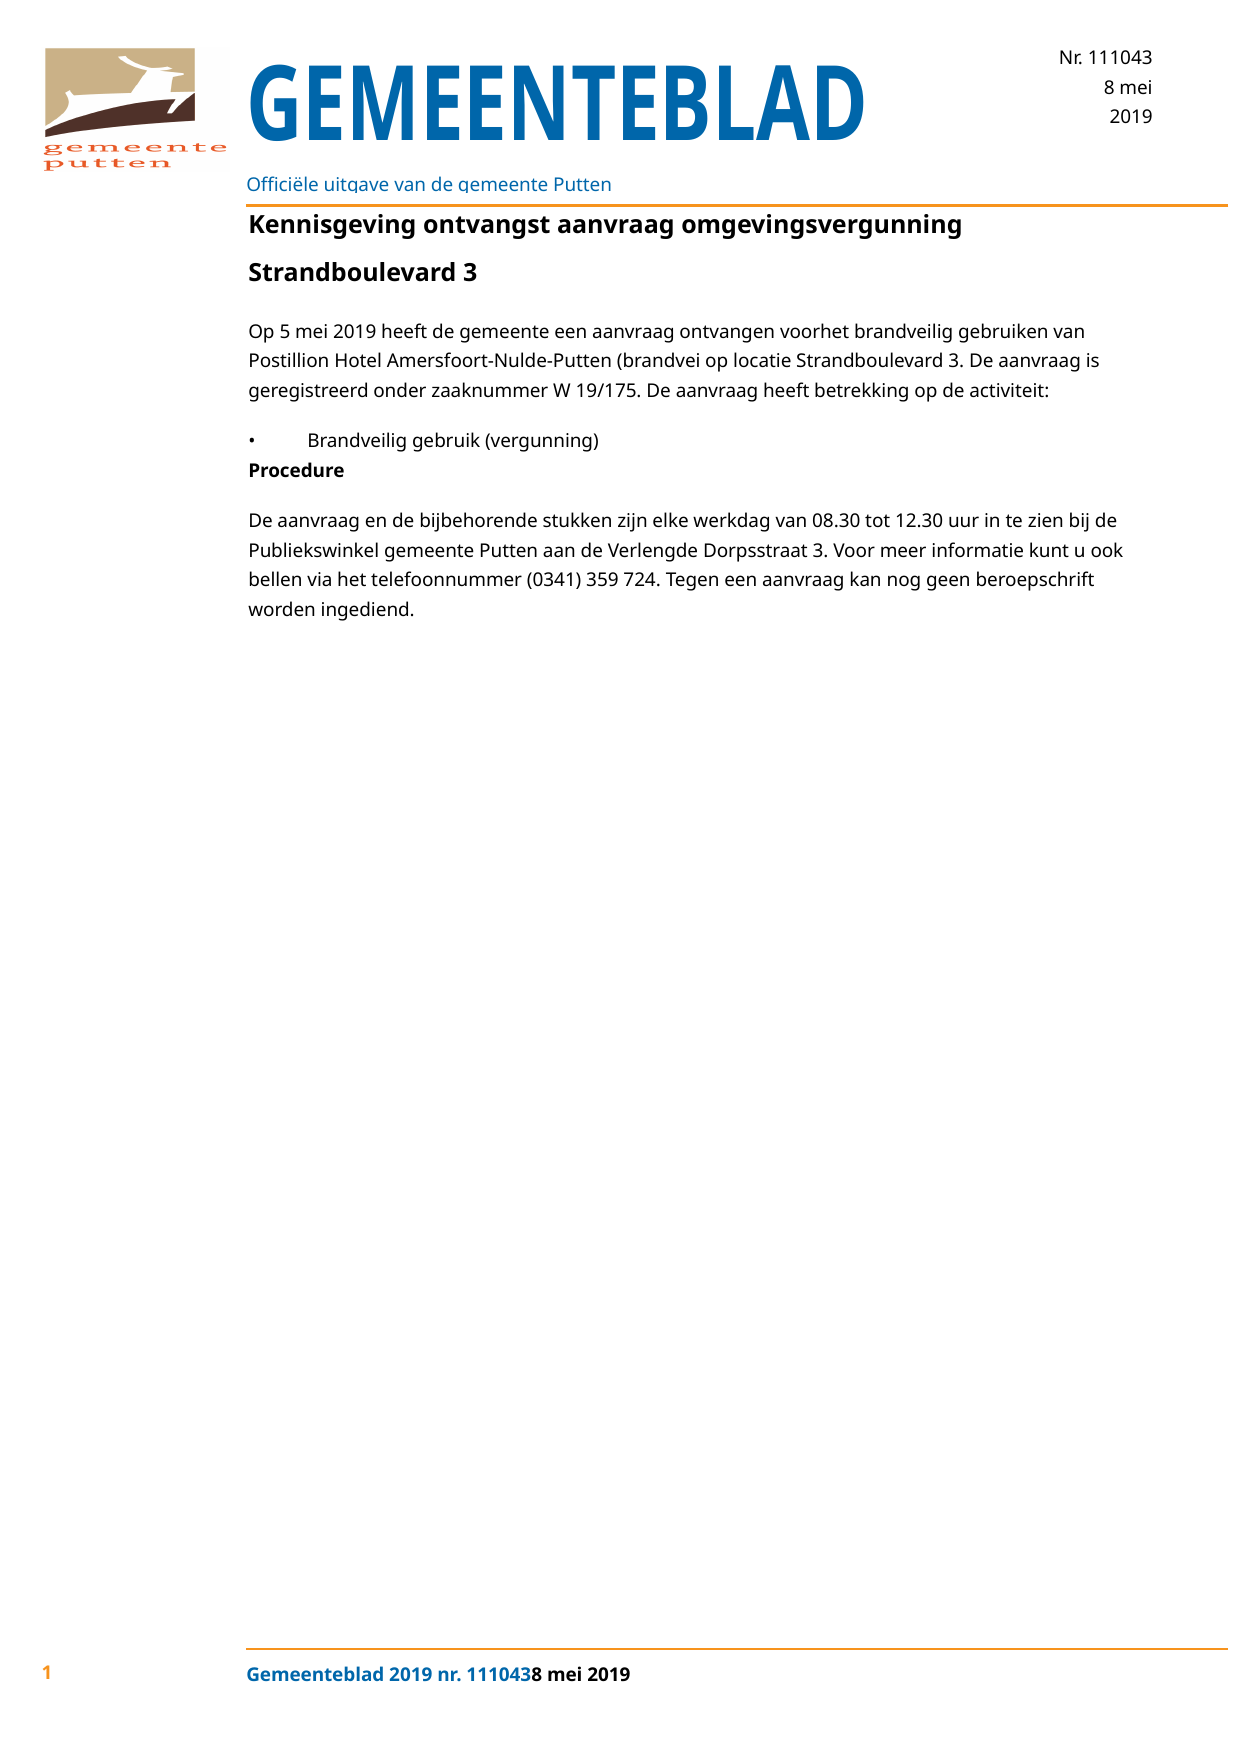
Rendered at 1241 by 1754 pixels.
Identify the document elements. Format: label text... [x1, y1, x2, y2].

text Kennisgeving ontvangst aanvraag omgevingsvergunning Strandboulevard 3 [248, 207, 1152, 288]
text De aanvraag en de bijbehorende stukken zijn elke werkdag van 08.30 tot 12.30 uur in te zien bij de Publiekswinkel gemeente Putten aan de Verlengde Dorpsstraat 3. Voor meer informatie kunt u ook bellen via het telefoonnummer (0341) 359 724. Tegen een aanvraag kan nog geen beroepschrift worden ingediend. [248, 507, 1152, 622]
text Op 5 mei 2019 heeft de gemeente een aanvraag ontvangen voorhet brandveilig gebruiken van Postillion Hotel Amersfoort-Nulde-Putten (brandvei op locatie Strandboulevard 3. De aanvraag is geregistreerd onder zaaknummer W 19/175. De aanvraag heeft betrekking op de activiteit: [248, 318, 1152, 403]
picture [41, 47, 231, 172]
list Brandveilig gebruik (vergunning) [248, 427, 1152, 453]
text Procedure [248, 457, 1152, 483]
